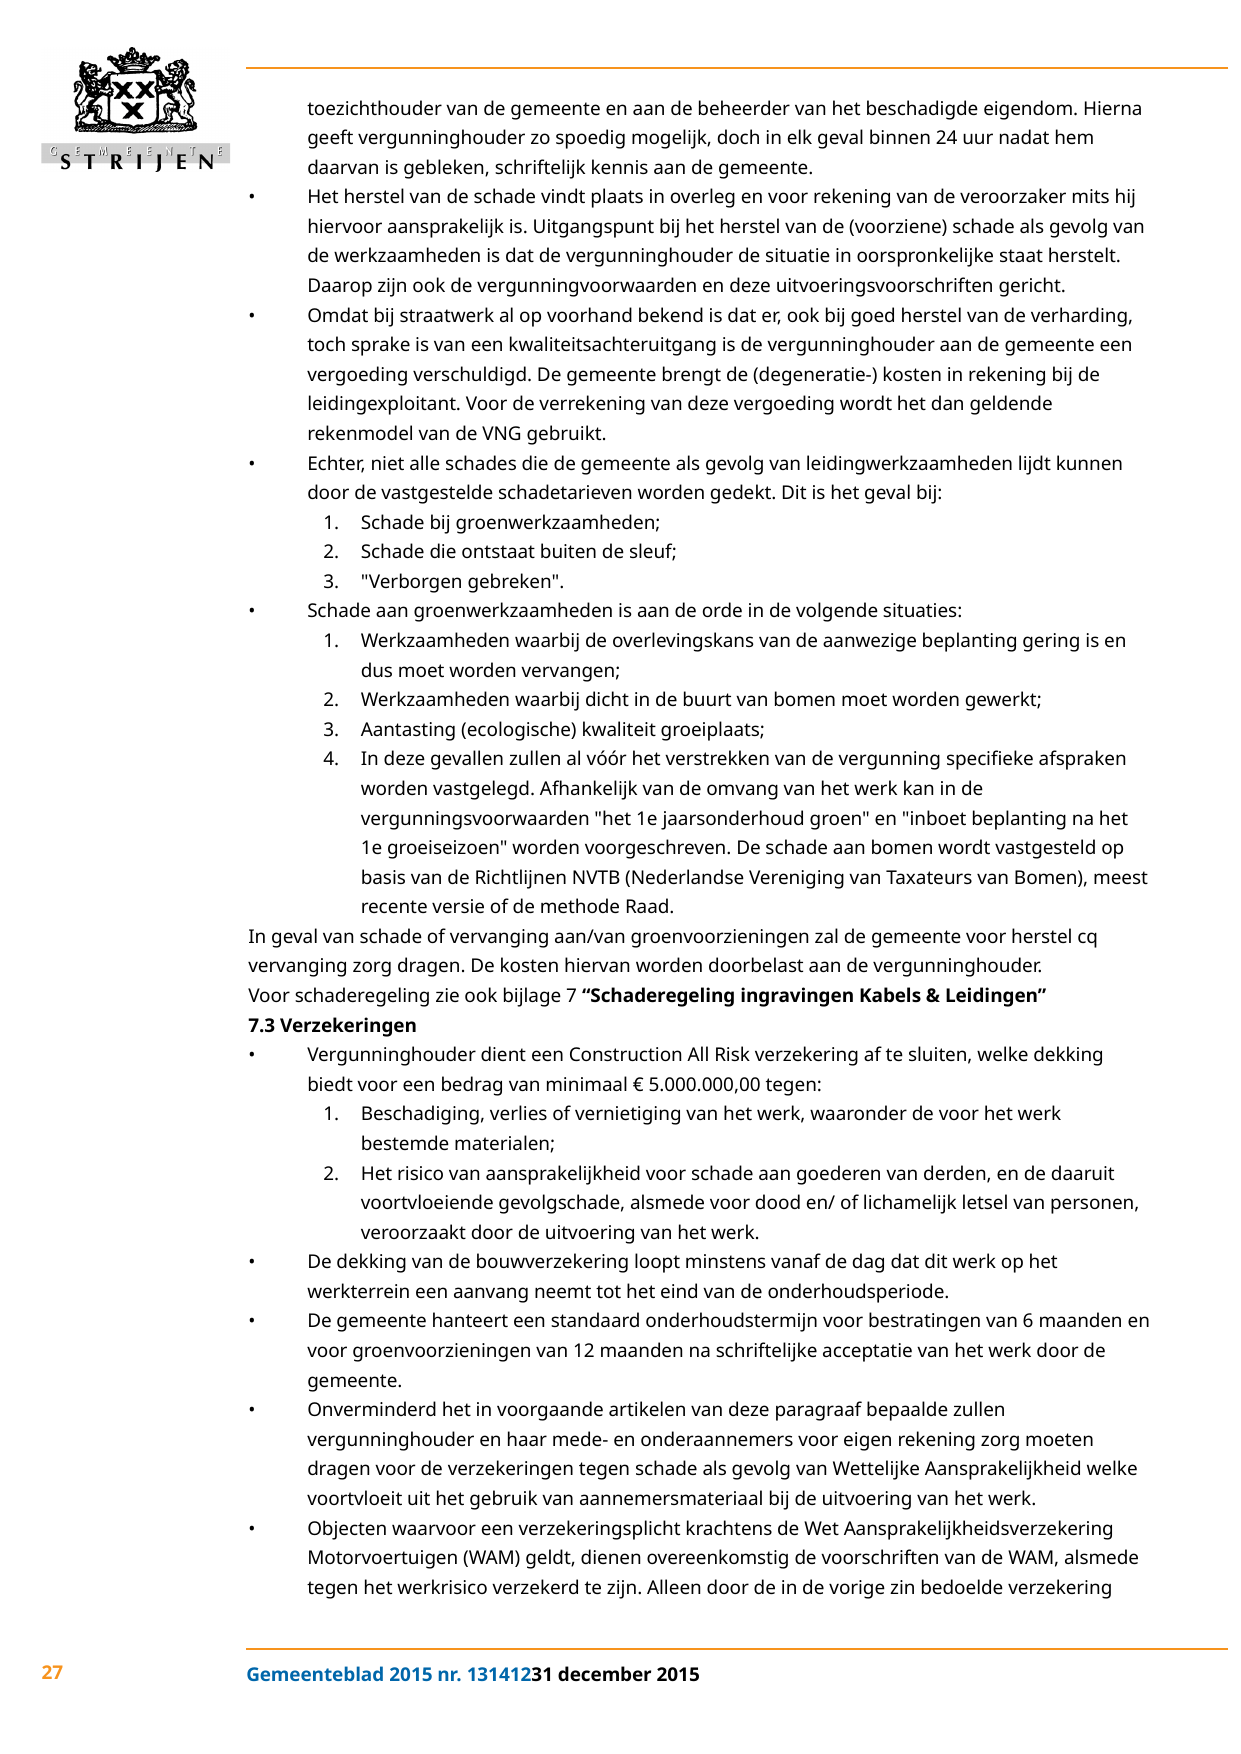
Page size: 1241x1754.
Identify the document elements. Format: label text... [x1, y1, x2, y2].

text In geval van schade of vervanging aan/van groenvoorzieningen zal de gemeente voor herstel cq vervanging zorg dragen. De kosten hiervan worden doorbelast aan de vergunninghouder. [248, 923, 1152, 978]
list Beschadiging, verlies of vernietiging van het werk, waaronder de voor het werk bestemde materialen; [323, 1101, 1152, 1156]
list In deze gevallen zullen al vóór het verstrekken van de vergunning specifieke afspraken worden vastgelegd. Afhankelijk van de omvang van het werk kan in de vergunningsvoorwaarden "het 1e jaarsonderhoud groen" en "inboet beplanting na het 1e groeiseizoen" worden voorgeschreven. De schade aan bomen wordt vastgesteld op basis van de Richtlijnen NVTB (Nederlandse Vereniging van Taxateurs van Bomen), meest recente versie of de methode Raad. [323, 746, 1152, 919]
list Schade bij groenwerkzaamheden; [323, 509, 1152, 535]
text 7.3 Verzekeringen [248, 1012, 1152, 1038]
list Objecten waarvoor een verzekeringsplicht krachtens de Wet Aansprakelijkheidsverzekering Motorvoertuigen (WAM) geldt, dienen overeenkomstig de voorschriften van de WAM, alsmede tegen het werkrisico verzekerd te zijn. Alleen door de in de vorige zin bedoelde verzekering [248, 1515, 1152, 1600]
picture [41, 47, 231, 172]
list Werkzaamheden waarbij dicht in de buurt van bomen moet worden gewerkt; [323, 686, 1152, 712]
list De gemeente hanteert een standaard onderhoudstermijn voor bestratingen van 6 maanden en voor groenvoorzieningen van 12 maanden na schriftelijke acceptatie van het werk door de gemeente. [248, 1308, 1152, 1393]
list Schade aan groenwerkzaamheden is aan de orde in de volgende situaties: [248, 598, 1152, 623]
list Het risico van aansprakelijkheid voor schade aan goederen van derden, en de daaruit voortvloeiende gevolgschade, alsmede voor dood en/ of lichamelijk letsel van personen, veroorzaakt door de uitvoering van het werk. [323, 1160, 1152, 1245]
list Echter, niet alle schades die de gemeente als gevolg van leidingwerkzaamheden lijdt kunnen door de vastgestelde schadetarieven worden gedekt. Dit is het geval bij: [248, 450, 1152, 505]
list Aantasting (ecologische) kwaliteit groeiplaats; [323, 716, 1152, 742]
list toezichthouder van de gemeente en aan de beheerder van het beschadigde eigendom. Hierna geeft vergunninghouder zo spoedig mogelijk, doch in elk geval binnen 24 uur nadat hem daarvan is gebleken, schriftelijk kennis aan de gemeente. [248, 95, 1152, 180]
list Onverminderd het in voorgaande artikelen van deze paragraaf bepaalde zullen vergunninghouder en haar mede- en onderaannemers voor eigen rekening zorg moeten dragen voor de verzekeringen tegen schade als gevolg van Wettelijke Aansprakelijkheid welke voortvloeit uit het gebruik van aannemersmateriaal bij de uitvoering van het werk. [248, 1396, 1152, 1511]
list Schade die ontstaat buiten de sleuf; [323, 538, 1152, 564]
list Vergunninghouder dient een Construction All Risk verzekering af te sluiten, welke dekking biedt voor een bedrag van minimaal € 5.000.000,00 tegen: [248, 1041, 1152, 1097]
list "Verborgen gebreken". [323, 568, 1152, 594]
list De dekking van de bouwverzekering loopt minstens vanaf de dag dat dit werk op het werkterrein een aanvang neemt tot het eind van de onderhoudsperiode. [248, 1248, 1152, 1304]
list Het herstel van de schade vindt plaats in overleg en voor rekening van de veroorzaker mits hij hiervoor aansprakelijk is. Uitgangspunt bij het herstel van de (voorziene) schade als gevolg van de werkzaamheden is dat de vergunninghouder de situatie in oorspronkelijke staat herstelt. Daarop zijn ook de vergunningvoorwaarden en deze uitvoeringsvoorschriften gericht. [248, 183, 1152, 298]
text Voor schaderegeling zie ook bijlage 7 “Schaderegeling ingravingen Kabels & Leidingen” [248, 982, 1152, 1008]
list Omdat bij straatwerk al op voorhand bekend is dat er, ook bij goed herstel van de verharding, toch sprake is van een kwaliteitsachteruitgang is de vergunninghouder aan de gemeente een vergoeding verschuldigd. De gemeente brengt de (degeneratie-) kosten in rekening bij de leidingexploitant. Voor de verrekening van deze vergoeding wordt het dan geldende rekenmodel van de VNG gebruikt. [248, 302, 1152, 446]
list Werkzaamheden waarbij de overlevingskans van de aanwezige beplanting gering is en dus moet worden vervangen; [323, 627, 1152, 683]
